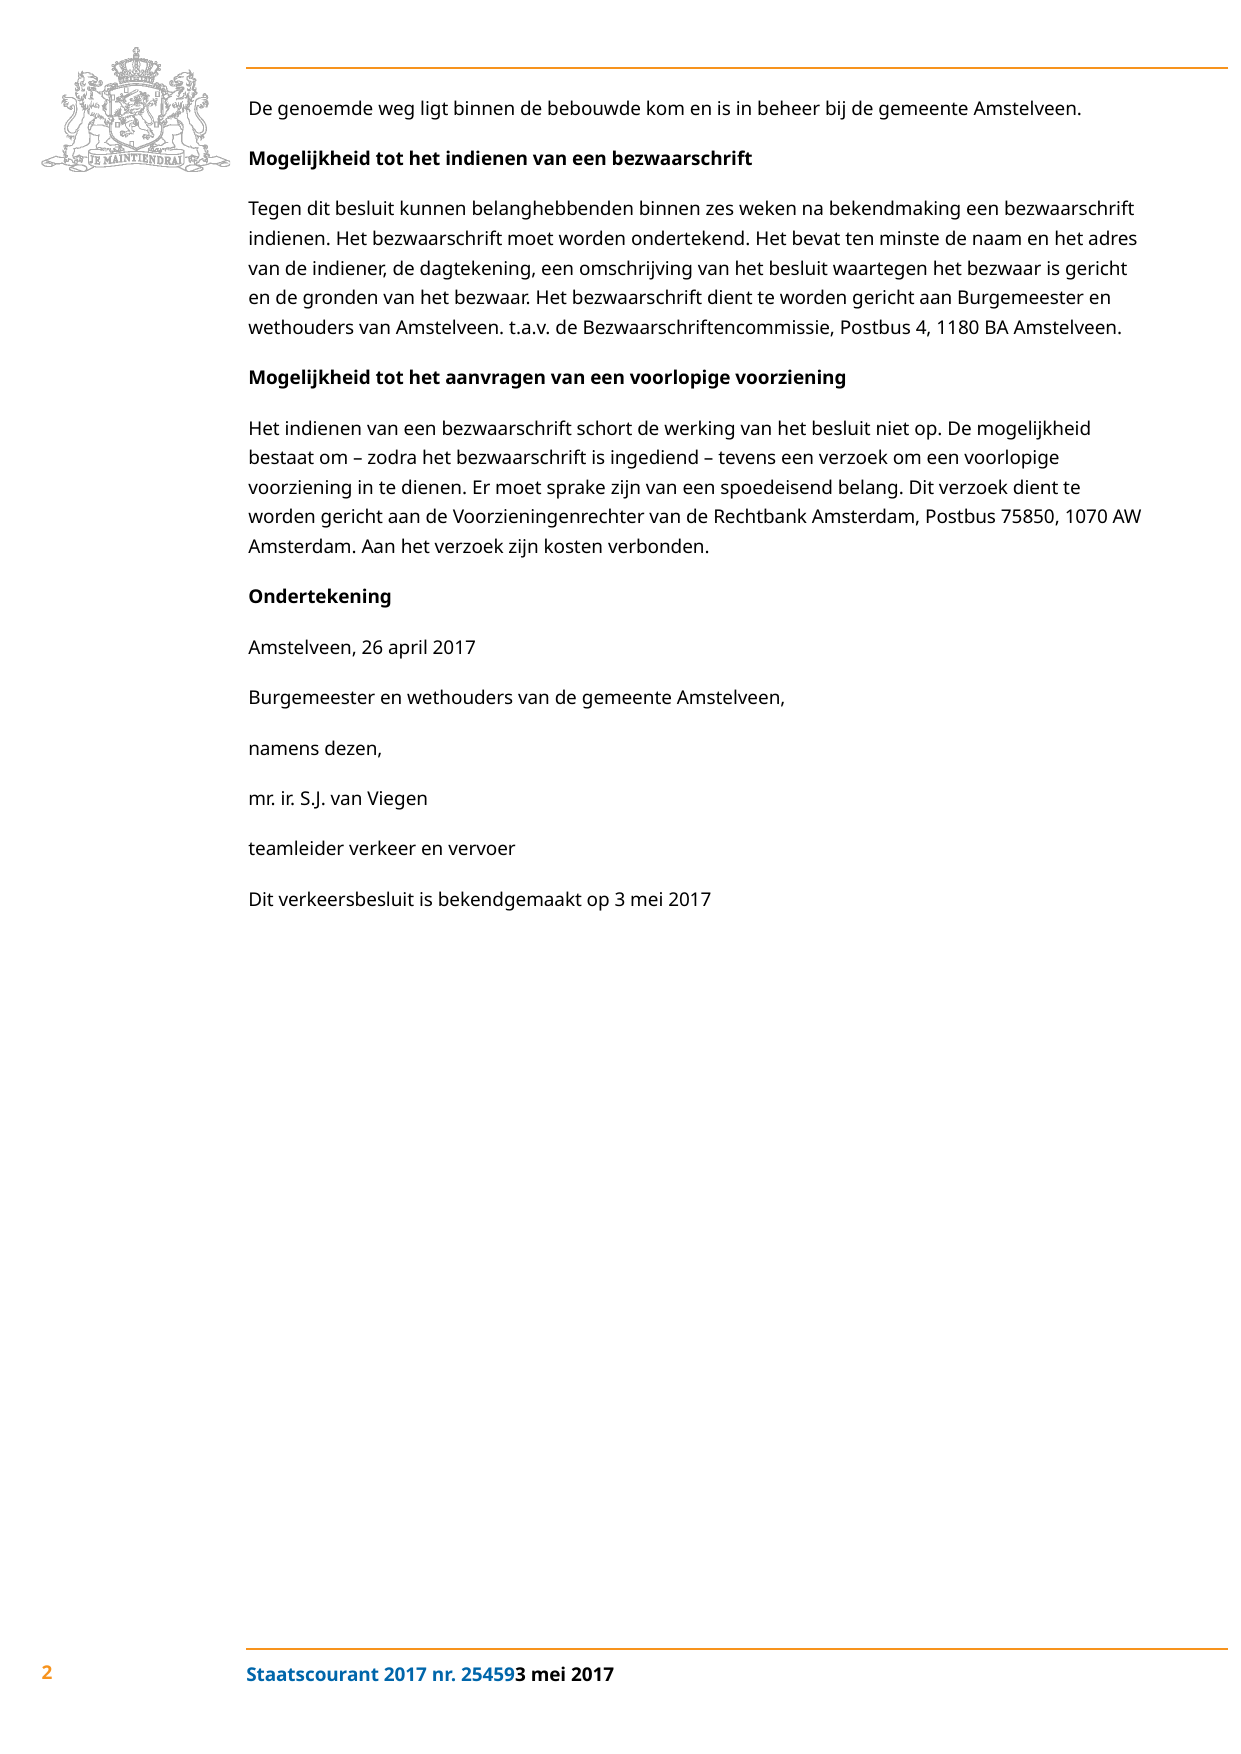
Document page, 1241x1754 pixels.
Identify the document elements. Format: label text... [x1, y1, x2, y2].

text Burgemeester en wethouders van de gemeente Amstelveen, [248, 684, 1152, 710]
text Mogelijkheid tot het indienen van een bezwaarschrift [248, 145, 1152, 171]
text Tegen dit besluit kunnen belanghebbenden binnen zes weken na bekendmaking een bezwaarschrift indienen. Het bezwaarschrift moet worden ondertekend. Het bevat ten minste de naam en het adres van de indiener, de dagtekening, een omschrijving van het besluit waartegen het bezwaar is gericht en de gronden van het bezwaar. Het bezwaarschrift dient te worden gericht aan Burgemeester en wethouders van Amstelveen. t.a.v. de Bezwaarschriftencommissie, Postbus 4, 1180 BA Amstelveen. [248, 196, 1152, 340]
text Dit verkeersbesluit is bekendgemaakt op 3 mei 2017 [248, 886, 1152, 912]
text De genoemde weg ligt binnen de bebouwde kom en is in beheer bij de gemeente Amstelveen. [248, 95, 1152, 121]
text namens dezen, [248, 735, 1152, 761]
text teamleider verkeer en vervoer [248, 836, 1152, 861]
text Amstelveen, 26 april 2017 [248, 634, 1152, 660]
text Het indienen van een bezwaarschrift schort de werking van het besluit niet op. De mogelijkheid bestaat om – zodra het bezwaarschrift is ingediend – tevens een verzoek om een voorlopige voorziening in te dienen. Er moet sprake zijn van een spoedeisend belang. Dit verzoek dient te worden gericht aan de Voorzieningenrechter van de Rechtbank Amsterdam, Postbus 75850, 1070 AW Amsterdam. Aan het verzoek zijn kosten verbonden. [248, 415, 1152, 559]
text Ondertekening [248, 583, 1152, 609]
text Mogelijkheid tot het aanvragen van een voorlopige voorziening [248, 364, 1152, 390]
text mr. ir. S.J. van Viegen [248, 785, 1152, 811]
picture [41, 47, 231, 172]
